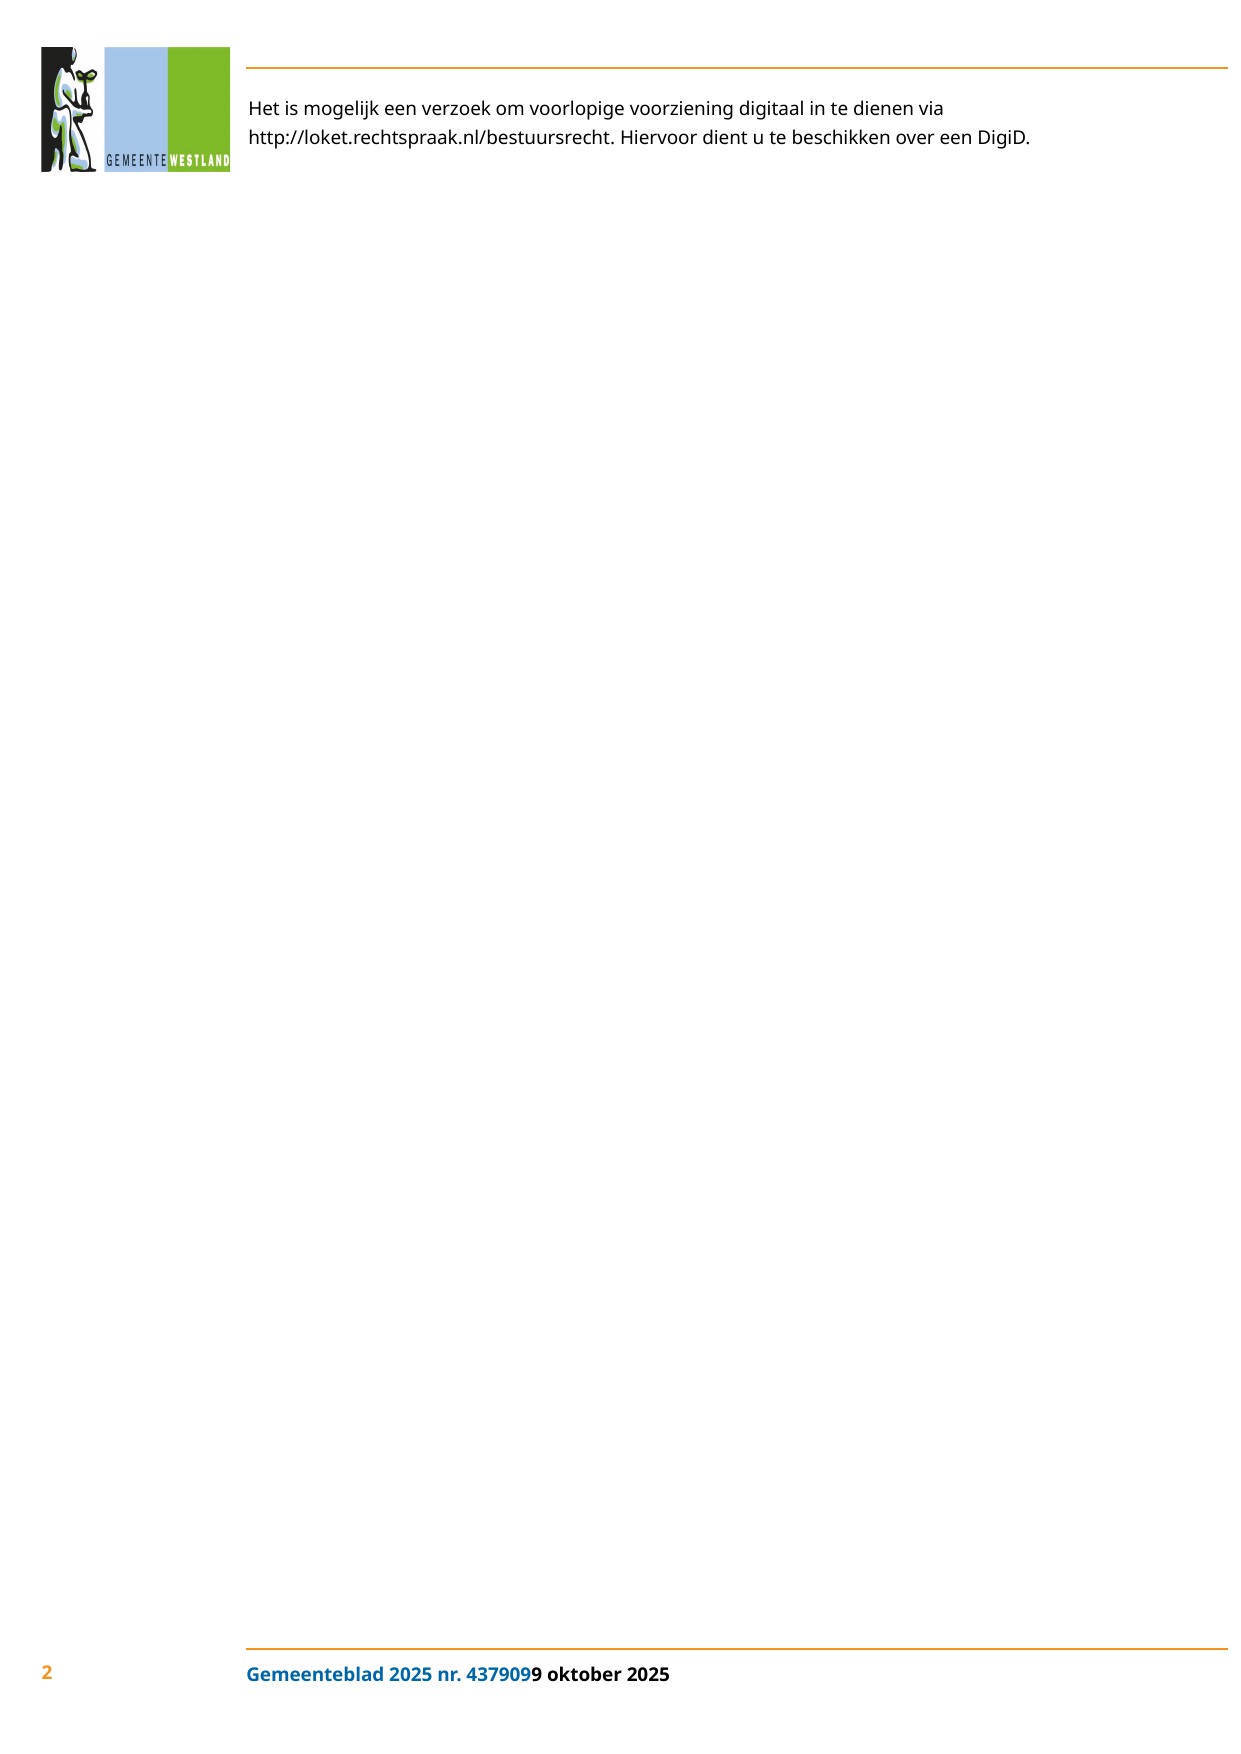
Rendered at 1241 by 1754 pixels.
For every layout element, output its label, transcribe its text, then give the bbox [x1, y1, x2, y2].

picture [41, 47, 231, 172]
text Het is mogelijk een verzoek om voorlopige voorziening digitaal in te dienen via http://loket.rechtspraak.nl/bestuursrecht. Hiervoor dient u te beschikken over een DigiD. [248, 95, 1152, 150]
